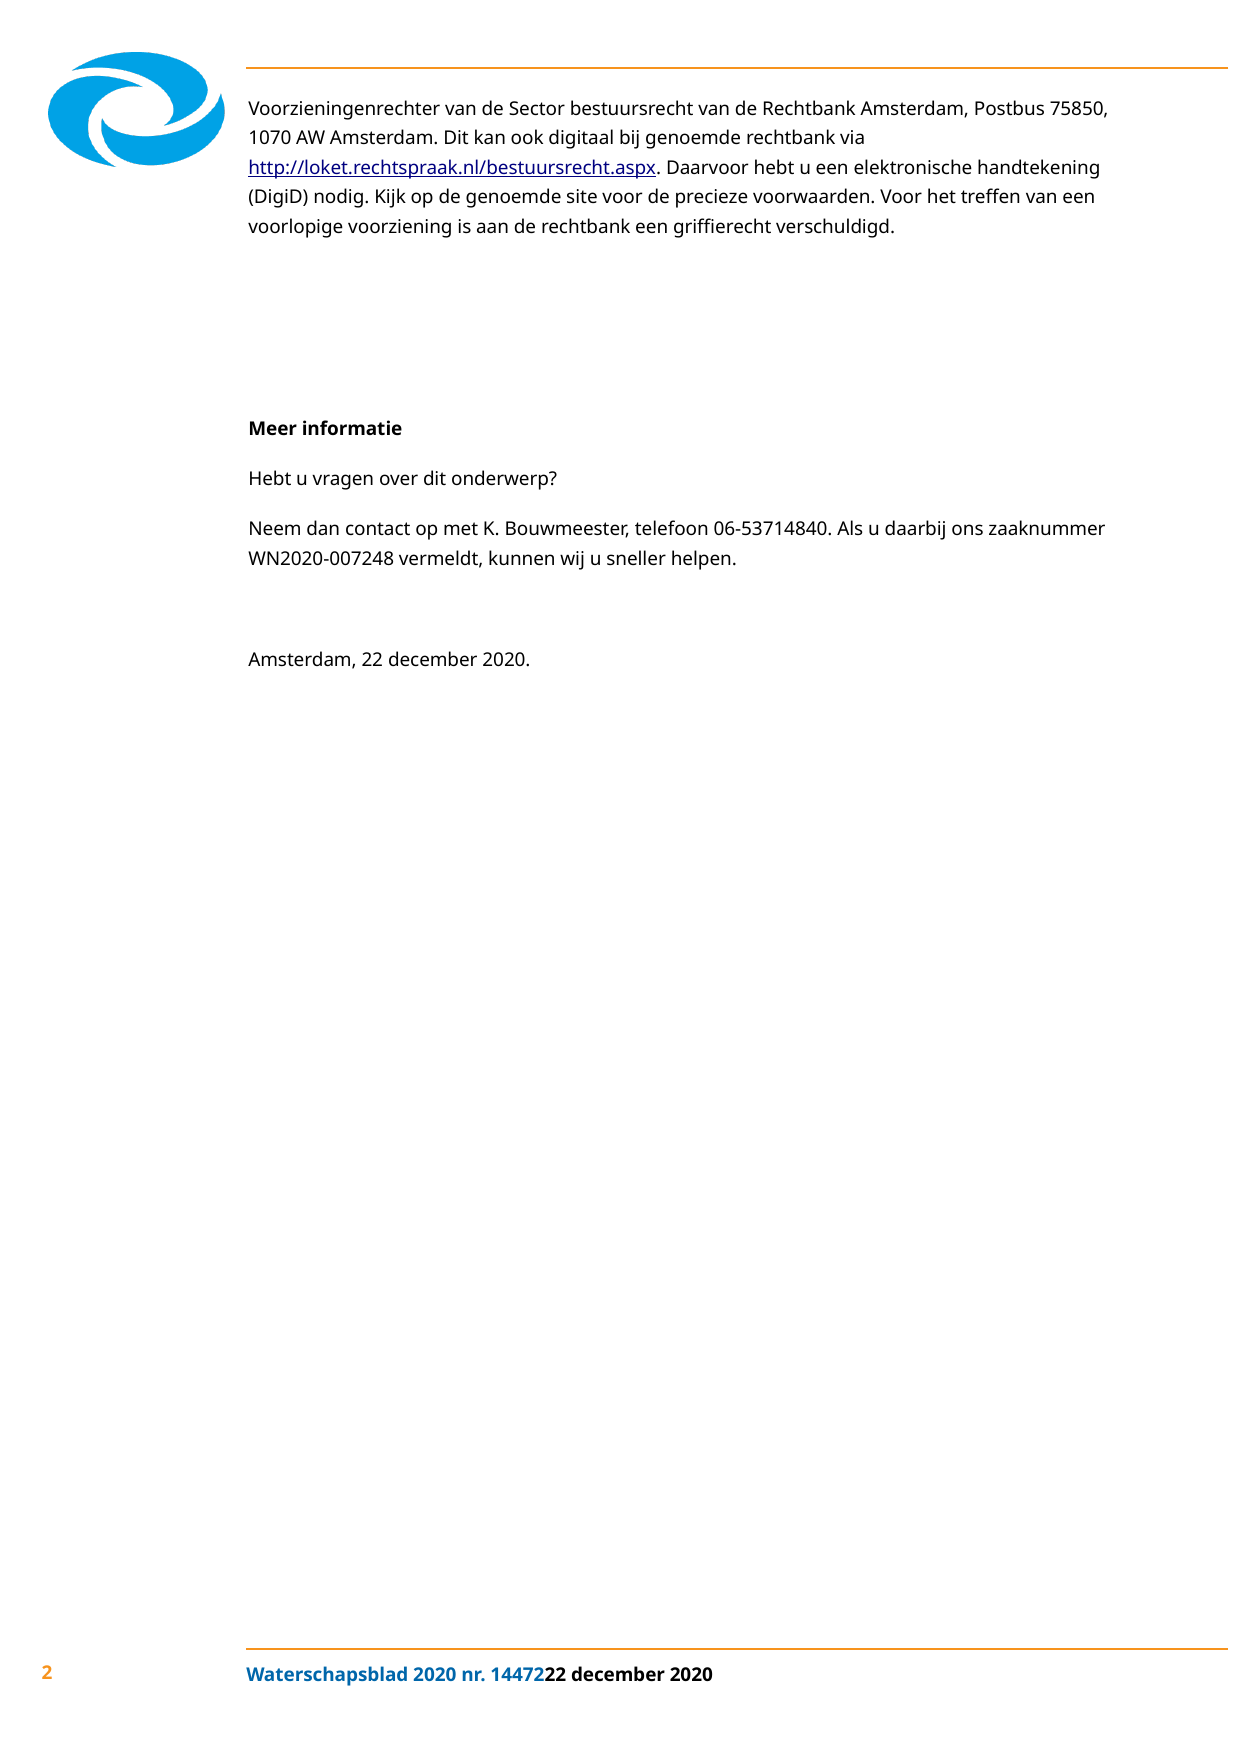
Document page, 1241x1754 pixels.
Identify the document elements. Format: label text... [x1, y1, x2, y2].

text Amsterdam, 22 december 2020. [248, 646, 1152, 672]
picture [41, 47, 231, 172]
text Voorzieningenrechter van de Sector bestuursrecht van de Rechtbank Amsterdam, Postbus 75850, 1070 AW Amsterdam. Dit kan ook digitaal bij genoemde rechtbank via http://loket.rechtspraak.nl/bestuursrecht.aspx. Daarvoor hebt u een elektronische handtekening (DigiD) nodig. Kijk op de genoemde site voor de precieze voorwaarden. Voor het treffen van een voorlopige voorziening is aan de rechtbank een griffierecht verschuldigd. [248, 95, 1152, 239]
text Neem dan contact op met K. Bouwmeester, telefoon 06-53714840. Als u daarbij ons zaaknummer WN2020-007248 vermeldt, kunnen wij u sneller helpen. [248, 516, 1152, 571]
text Hebt u vragen over dit onderwerp? [248, 465, 1152, 491]
text Meer informatie [248, 415, 1152, 441]
